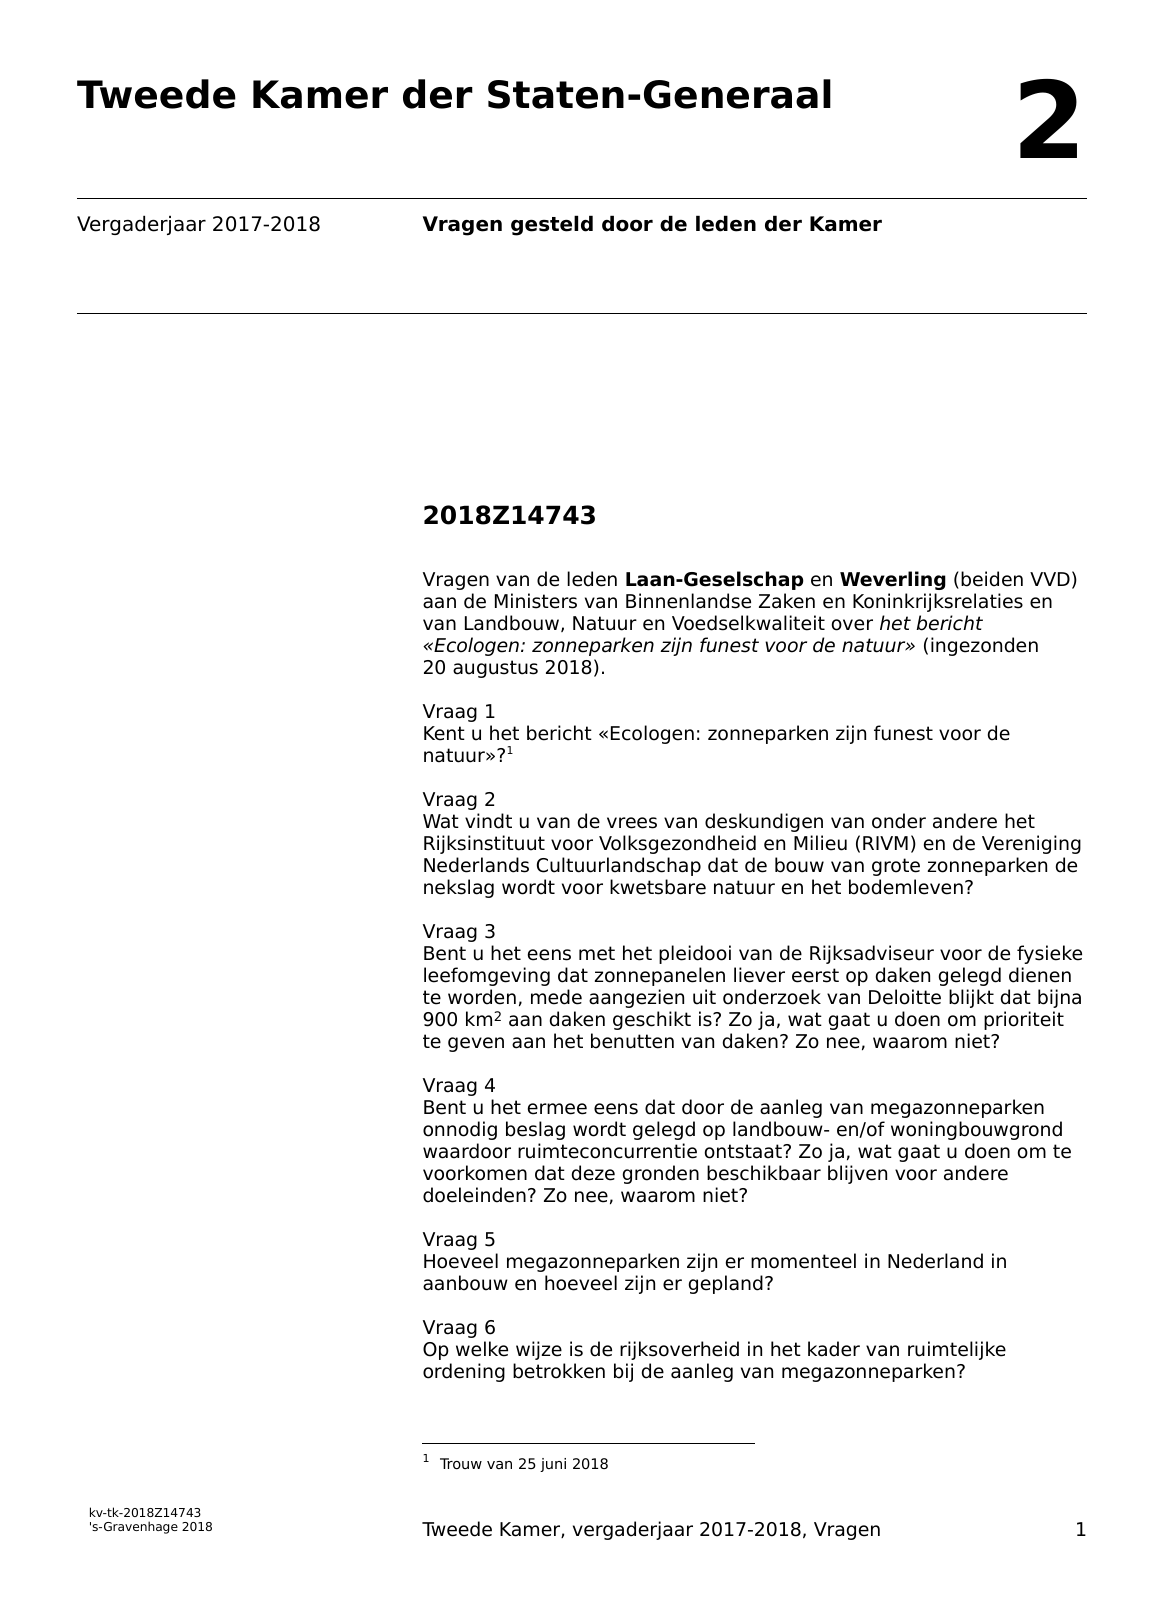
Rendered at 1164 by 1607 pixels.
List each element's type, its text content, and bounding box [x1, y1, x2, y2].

text Vraag 4 [422, 1075, 1087, 1097]
text 's-Gravenhage 2018 [88, 1520, 323, 1534]
text Trouw van 25 juni 2018 [422, 1452, 1087, 1474]
text Vragen van de leden Laan-Geselschap en Weverling (beiden VVD) aan de Ministers van Binnenlandse Zaken en Koninkrijksrelaties en van Landbouw, Natuur en Voedselkwaliteit over het bericht «Ecologen: zonneparken zijn funest voor de natuur» (ingezonden 20 augustus 2018). [422, 569, 1087, 679]
text Bent u het eens met het pleidooi van de Rijksadviseur voor de fysieke leefomgeving dat zonnepanelen liever eerst op daken gelegd dienen te worden, mede aangezien uit onderzoek van Deloitte blijkt dat bijna 900 km2 aan daken geschikt is? Zo ja, wat gaat u doen om prioriteit te geven aan het benutten van daken? Zo nee, waarom niet? [422, 943, 1087, 1053]
text Vraag 5 [422, 1229, 1087, 1251]
text Wat vindt u van de vrees van deskundigen van onder andere het Rijksinstituut voor Volksgezondheid en Milieu (RIVM) en de Vereniging Nederlands Cultuurlandschap dat de bouw van grote zonneparken de nekslag wordt voor kwetsbare natuur en het bodemleven? [422, 811, 1087, 899]
text Vraag 2 [422, 789, 1087, 811]
table_header Tweede Kamer der Staten-Generaal [77, 59, 886, 198]
text Bent u het ermee eens dat door de aanleg van megazonneparken onnodig beslag wordt gelegd op landbouw- en/of woningbouwgrond waardoor ruimteconcurrentie ontstaat? Zo ja, wat gaat u doen om te voorkomen dat deze gronden beschikbaar blijven voor andere doeleinden? Zo nee, waarom niet? [422, 1097, 1087, 1207]
text Vraag 3 [422, 921, 1087, 943]
text Vraag 6 [422, 1317, 1087, 1339]
table_cell Vragen gesteld door de leden der Kamer [422, 199, 1087, 313]
table_header 2 [886, 59, 1087, 198]
text Op welke wijze is de rijksoverheid in het kader van ruimtelijke ordening betrokken bij de aanleg van megazonneparken? [422, 1339, 1087, 1383]
text 2018Z14743 [422, 501, 1087, 531]
text Hoeveel megazonneparken zijn er momenteel in Nederland in aanbouw en hoeveel zijn er gepland? [422, 1251, 1087, 1295]
text Kent u het bericht «Ecologen: zonneparken zijn funest voor de natuur»? [422, 723, 1087, 767]
text Vraag 1 [422, 701, 1087, 723]
text kv-tk-2018Z14743 [88, 1506, 323, 1520]
table_cell Vergaderjaar 2017-2018 [77, 199, 422, 313]
